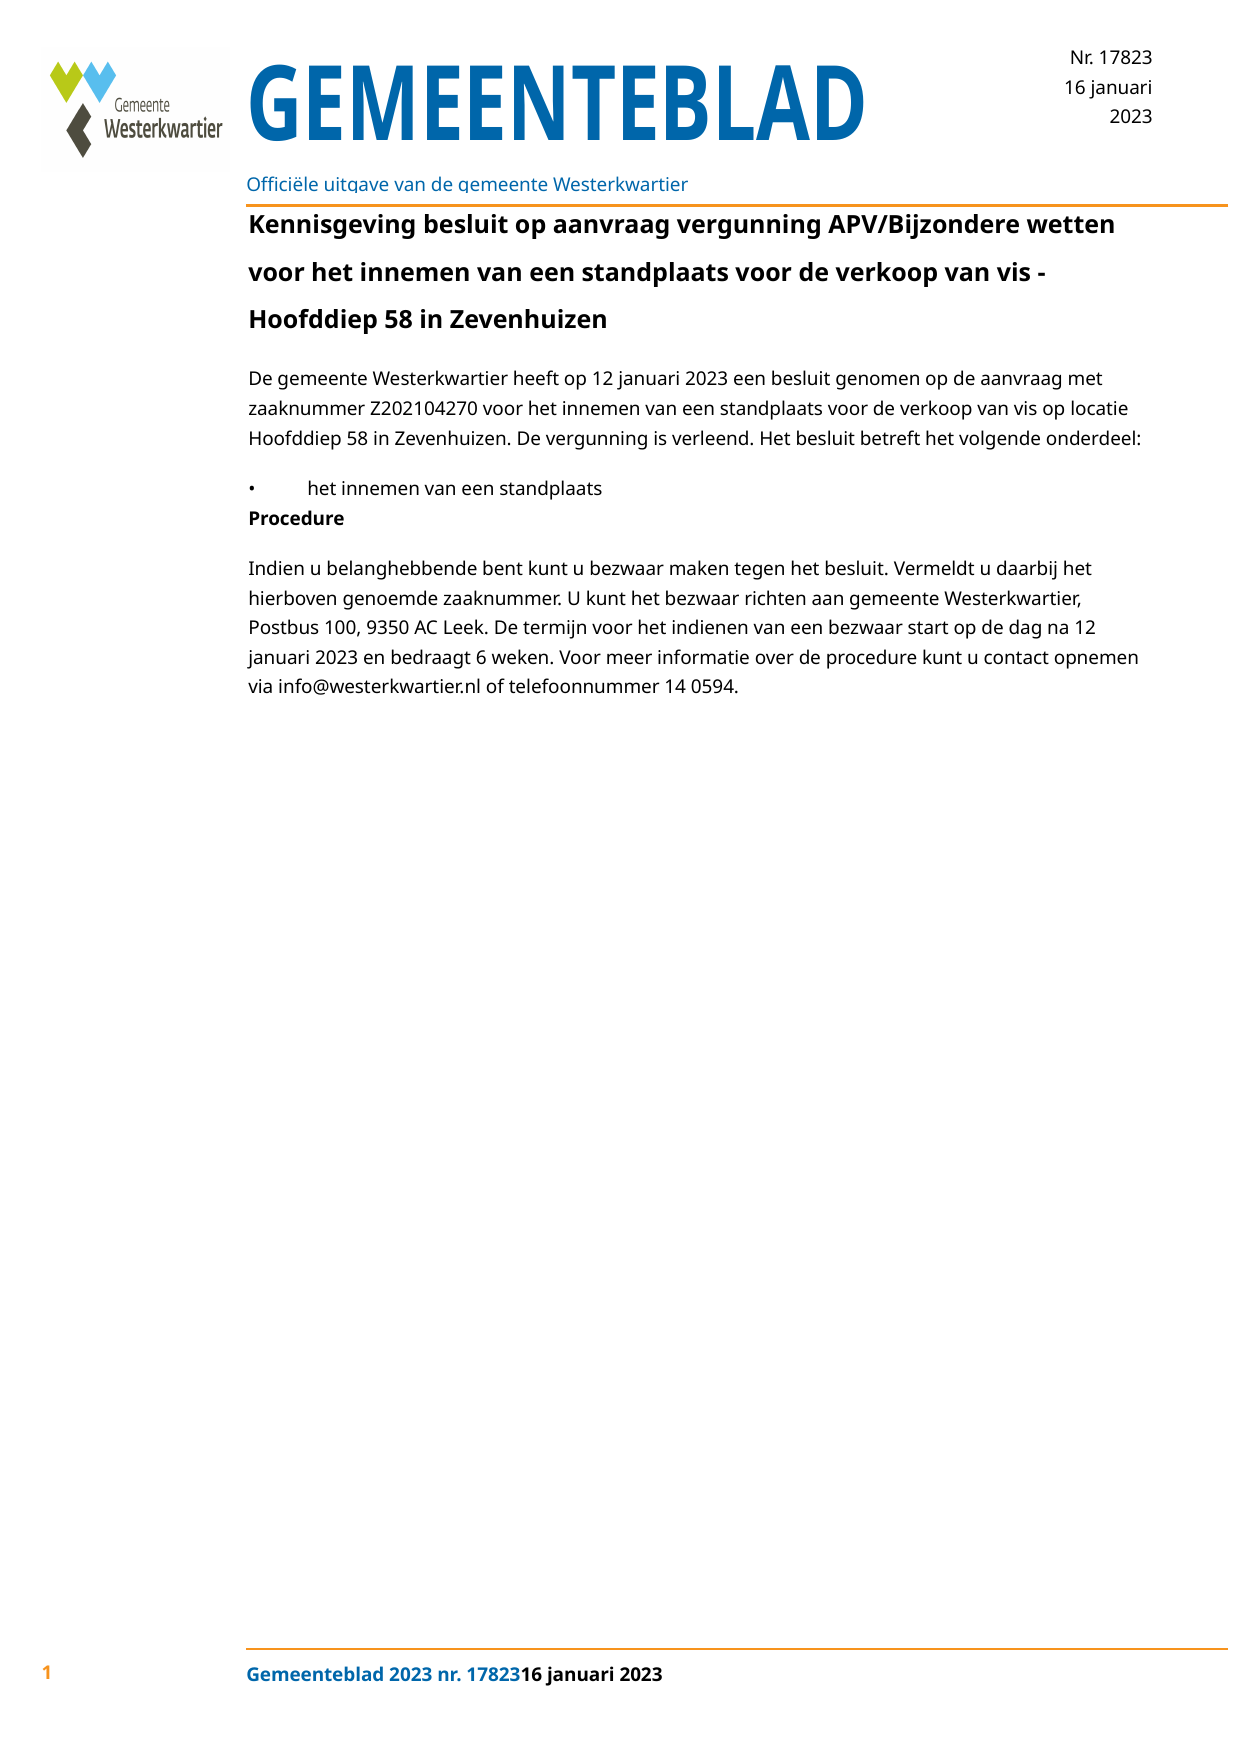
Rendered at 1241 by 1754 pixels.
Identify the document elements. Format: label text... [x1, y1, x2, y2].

list het innemen van een standplaats [248, 475, 1152, 501]
text Indien u belanghebbende bent kunt u bezwaar maken tegen het besluit. Vermeldt u daarbij het hierboven genoemde zaaknummer. U kunt het bezwaar richten aan gemeente Westerkwartier, Postbus 100, 9350 AC Leek. De termijn voor het indienen van een bezwaar start op de dag na 12 januari 2023 en bedraagt 6 weken. Voor meer informatie over de procedure kunt u contact opnemen via info@westerkwartier.nl of telefoonnummer 14 0594. [248, 555, 1152, 699]
text Kennisgeving besluit op aanvraag vergunning APV/Bijzondere wetten voor het innemen van een standplaats voor de verkoop van vis - Hoofddiep 58 in Zevenhuizen [248, 207, 1152, 336]
picture [41, 47, 231, 172]
text De gemeente Westerkwartier heeft op 12 januari 2023 een besluit genomen op de aanvraag met zaaknummer Z202104270 voor het innemen van een standplaats voor de verkoop van vis op locatie Hoofddiep 58 in Zevenhuizen. De vergunning is verleend. Het besluit betreft het volgende onderdeel: [248, 366, 1152, 450]
text Procedure [248, 505, 1152, 530]
